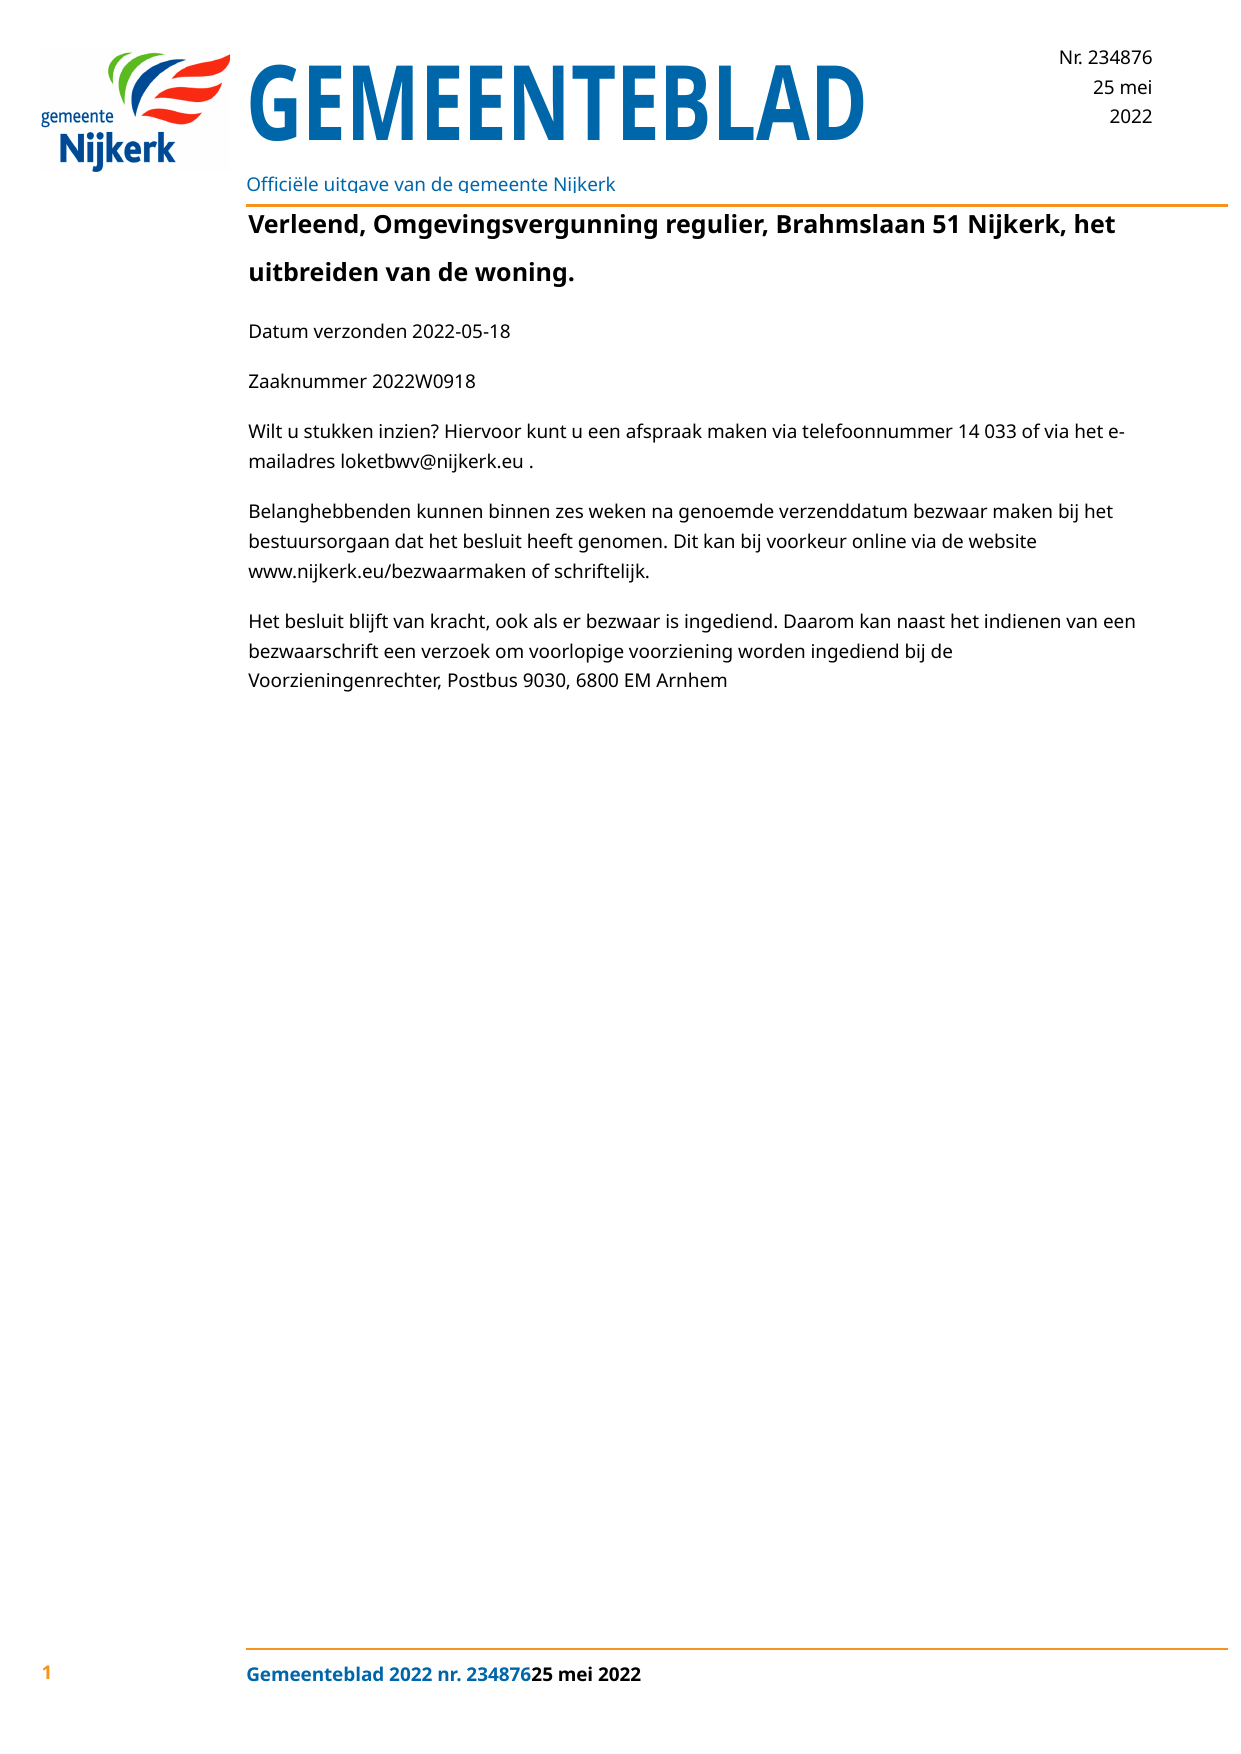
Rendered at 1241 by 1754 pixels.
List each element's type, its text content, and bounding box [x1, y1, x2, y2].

text Belanghebbenden kunnen binnen zes weken na genoemde verzenddatum bezwaar maken bij het bestuursorgaan dat het besluit heeft genomen. Dit kan bij voorkeur online via de website www.nijkerk.eu/bezwaarmaken of schriftelijk. [248, 499, 1152, 584]
text Datum verzonden 2022-05-18 [248, 318, 1152, 344]
text Wilt u stukken inzien? Hiervoor kunt u een afspraak maken via telefoonnummer 14 033 of via het e-mailadres loketbwv@nijkerk.eu . [248, 419, 1152, 474]
text Verleend, Omgevingsvergunning regulier, Brahmslaan 51 Nijkerk, het uitbreiden van de woning. [248, 207, 1152, 288]
text Zaaknummer 2022W0918 [248, 368, 1152, 394]
picture [41, 47, 231, 172]
text Het besluit blijft van kracht, ook als er bezwaar is ingediend. Daarom kan naast het indienen van een bezwaarschrift een verzoek om voorlopige voorziening worden ingediend bij de Voorzieningenrechter, Postbus 9030, 6800 EM Arnhem [248, 608, 1152, 693]
